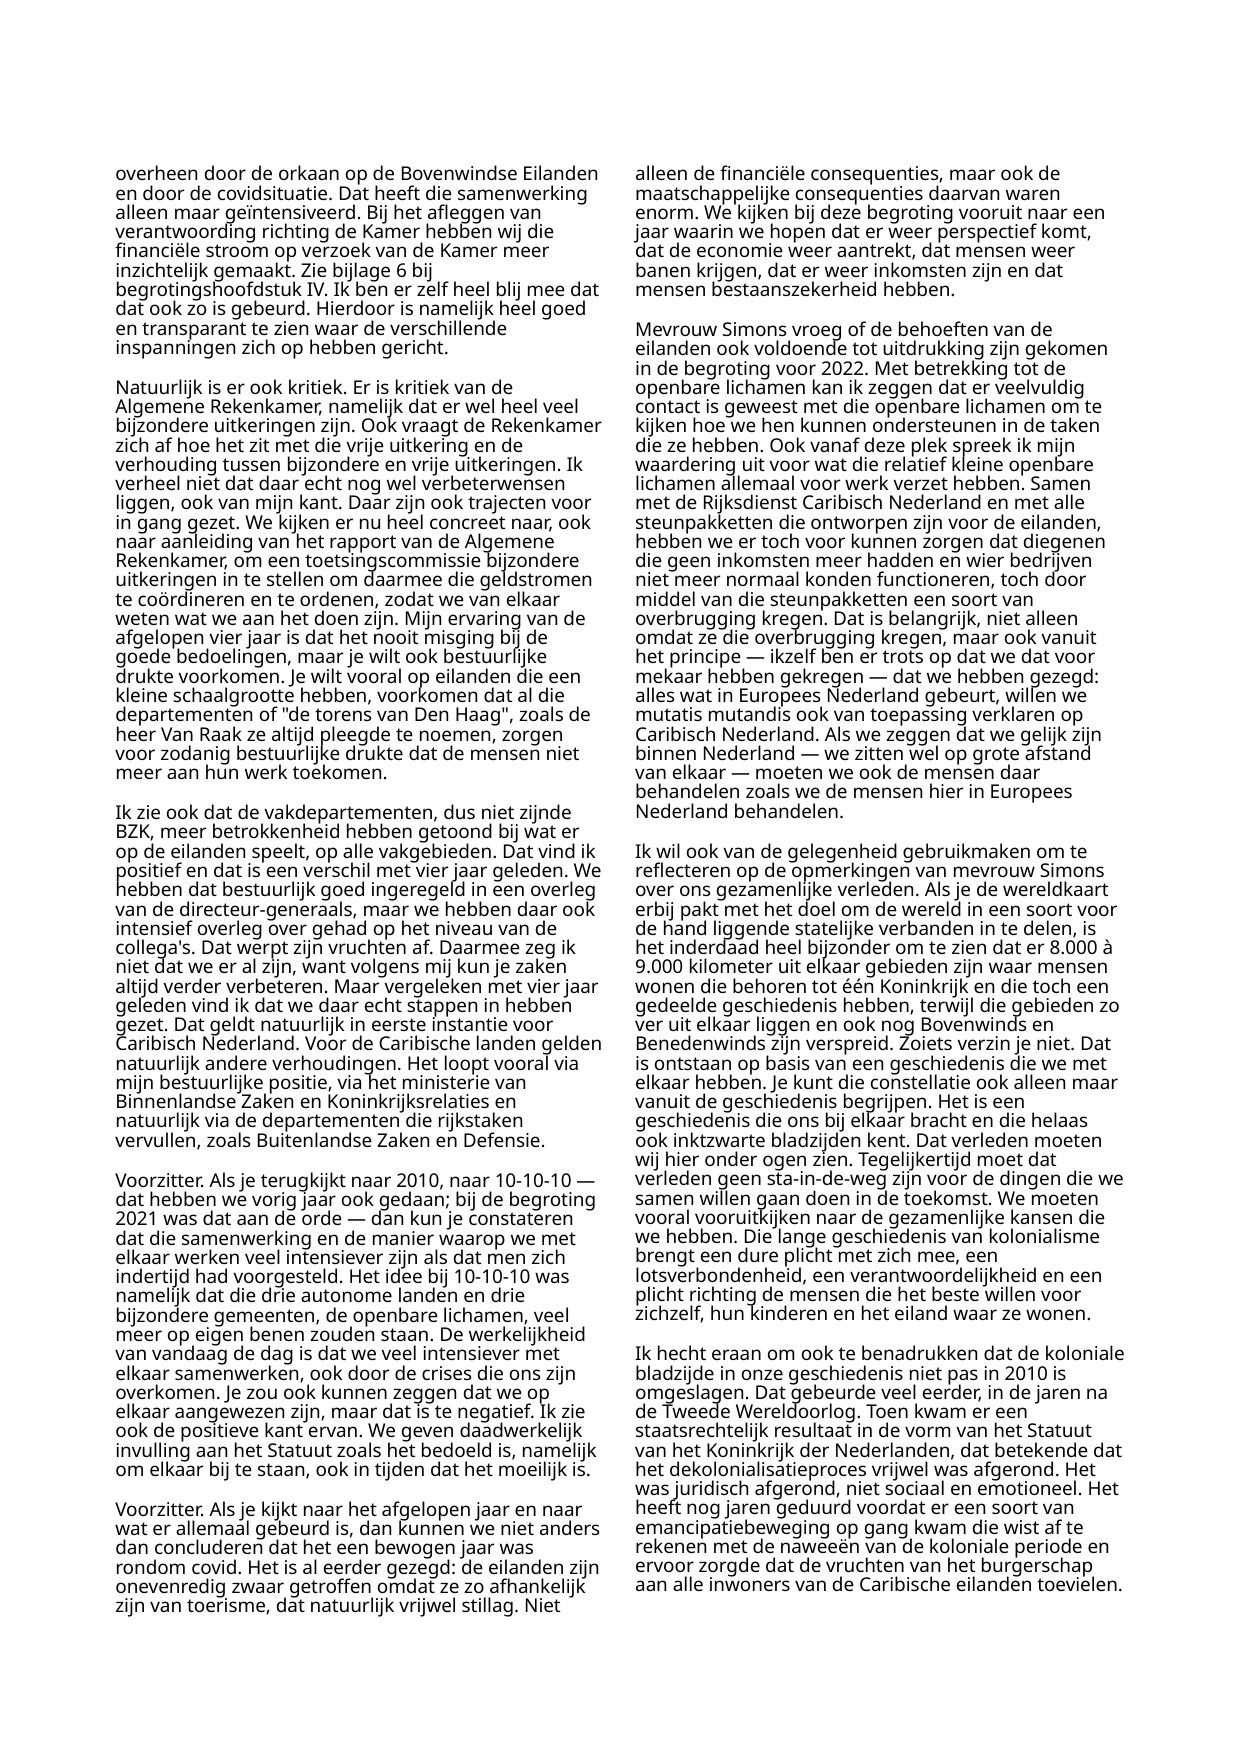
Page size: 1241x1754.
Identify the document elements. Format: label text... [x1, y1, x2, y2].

text Voorzitter. Als je terugkijkt naar 2010, naar 10-10-10 — dat hebben we vorig jaar ook gedaan; bij de begroting 2021 was dat aan de orde — dan kun je constateren dat die samenwerking en de manier waarop we met elkaar werken veel intensiever zijn als dat men zich indertijd had voorgesteld. Het idee bij 10-10-10 was namelijk dat die drie autonome landen en drie bijzondere gemeenten, de openbare lichamen, veel meer op eigen benen zouden staan. De werkelijkheid van vandaag de dag is dat we veel intensiever met elkaar samenwerken, ook door de crises die ons zijn overkomen. Je zou ook kunnen zeggen dat we op elkaar aangewezen zijn, maar dat is te negatief. Ik zie ook de positieve kant ervan. We geven daadwerkelijk invulling aan het Statuut zoals het bedoeld is, namelijk om elkaar bij te staan, ook in tijden dat het moeilijk is. [115, 1172, 605, 1480]
text alleen de financiële consequenties, maar ook de maatschappelijke consequenties daarvan waren enorm. We kijken bij deze begroting vooruit naar een jaar waarin we hopen dat er weer perspectief komt, dat de economie weer aantrekt, dat mensen weer banen krijgen, dat er weer inkomsten zijn en dat mensen bestaanszekerheid hebben. [635, 165, 1125, 300]
text overheen door de orkaan op de Bovenwindse Eilanden en door de covidsituatie. Dat heeft die samenwerking alleen maar geïntensiveerd. Bij het afleggen van verantwoording richting de Kamer hebben wij die financiële stroom op verzoek van de Kamer meer inzichtelijk gemaakt. Zie bijlage 6 bij begrotingshoofdstuk IV. Ik ben er zelf heel blij mee dat dat ook zo is gebeurd. Hierdoor is namelijk heel goed en transparant te zien waar de verschillende inspanningen zich op hebben gericht. [115, 165, 605, 358]
text Mevrouw Simons vroeg of de behoeften van de eilanden ook voldoende tot uitdrukking zijn gekomen in de begroting voor 2022. Met betrekking tot de openbare lichamen kan ik zeggen dat er veelvuldig contact is geweest met die openbare lichamen om te kijken hoe we hen kunnen ondersteunen in de taken die ze hebben. Ook vanaf deze plek spreek ik mijn waardering uit voor wat die relatief kleine openbare lichamen allemaal voor werk verzet hebben. Samen met de Rijksdienst Caribisch Nederland en met alle steunpakketten die ontworpen zijn voor de eilanden, hebben we er toch voor kunnen zorgen dat diegenen die geen inkomsten meer hadden en wier bedrijven niet meer normaal konden functioneren, toch door middel van die steunpakketten een soort van overbrugging kregen. Dat is belangrijk, niet alleen omdat ze die overbrugging kregen, maar ook vanuit het principe — ikzelf ben er trots op dat we dat voor mekaar hebben gekregen — dat we hebben gezegd: alles wat in Europees Nederland gebeurt, willen we mutatis mutandis ook van toepassing verklaren op Caribisch Nederland. Als we zeggen dat we gelijk zijn binnen Nederland — we zitten wel op grote afstand van elkaar — moeten we ook de mensen daar behandelen zoals we de mensen hier in Europees Nederland behandelen. [635, 321, 1125, 822]
text Ik zie ook dat de vakdepartementen, dus niet zijnde BZK, meer betrokkenheid hebben getoond bij wat er op de eilanden speelt, op alle vakgebieden. Dat vind ik positief en dat is een verschil met vier jaar geleden. We hebben dat bestuurlijk goed ingeregeld in een overleg van de directeur-generaals, maar we hebben daar ook intensief overleg over gehad op het niveau van de collega's. Dat werpt zijn vruchten af. Daarmee zeg ik niet dat we er al zijn, want volgens mij kun je zaken altijd verder verbeteren. Maar vergeleken met vier jaar geleden vind ik dat we daar echt stappen in hebben gezet. Dat geldt natuurlijk in eerste instantie voor Caribisch Nederland. Voor de Caribische landen gelden natuurlijk andere verhoudingen. Het loopt vooral via mijn bestuurlijke positie, via het ministerie van Binnenlandse Zaken en Koninkrijksrelaties en natuurlijk via de departementen die rijkstaken vervullen, zoals Buitenlandse Zaken en Defensie. [115, 804, 605, 1151]
text Voorzitter. Als je kijkt naar het afgelopen jaar en naar wat er allemaal gebeurd is, dan kunnen we niet anders dan concluderen dat het een bewogen jaar was rondom covid. Het is al eerder gezegd: de eilanden zijn onevenredig zwaar getroffen omdat ze zo afhankelijk zijn van toerisme, dat natuurlijk vrijwel stillag. Niet [115, 1501, 605, 1616]
text Ik hecht eraan om ook te benadrukken dat de koloniale bladzijde in onze geschiedenis niet pas in 2010 is omgeslagen. Dat gebeurde veel eerder, in de jaren na de Tweede Wereldoorlog. Toen kwam er een staatsrechtelijk resultaat in de vorm van het Statuut van het Koninkrijk der Nederlanden, dat betekende dat het dekolonialisatieproces vrijwel was afgerond. Het was juridisch afgerond, niet sociaal en emotioneel. Het heeft nog jaren geduurd voordat er een soort van emancipatiebeweging op gang kwam die wist af te rekenen met de naweeën van de koloniale periode en ervoor zorgde dat de vruchten van het burgerschap aan alle inwoners van de Caribische eilanden toevielen. [635, 1345, 1125, 1596]
text Ik wil ook van de gelegenheid gebruikmaken om te reflecteren op de opmerkingen van mevrouw Simons over ons gezamenlijke verleden. Als je de wereldkaart erbij pakt met het doel om de wereld in een soort voor de hand liggende statelijke verbanden in te delen, is het inderdaad heel bijzonder om te zien dat er 8.000 à 9.000 kilometer uit elkaar gebieden zijn waar mensen wonen die behoren tot één Koninkrijk en die toch een gedeelde geschiedenis hebben, terwijl die gebieden zo ver uit elkaar liggen en ook nog Bovenwinds en Benedenwinds zijn verspreid. Zoiets verzin je niet. Dat is ontstaan op basis van een geschiedenis die we met elkaar hebben. Je kunt die constellatie ook alleen maar vanuit de geschiedenis begrijpen. Het is een geschiedenis die ons bij elkaar bracht en die helaas ook inktzwarte bladzijden kent. Dat verleden moeten wij hier onder ogen zien. Tegelijkertijd moet dat verleden geen sta-in-de-weg zijn voor de dingen die we samen willen gaan doen in de toekomst. We moeten vooral vooruitkijken naar de gezamenlijke kansen die we hebben. Die lange geschiedenis van kolonialisme brengt een dure plicht met zich mee, een lotsverbondenheid, een verantwoordelijkheid en een plicht richting de mensen die het beste willen voor zichzelf, hun kinderen en het eiland waar ze wonen. [635, 843, 1125, 1324]
text Natuurlijk is er ook kritiek. Er is kritiek van de Algemene Rekenkamer, namelijk dat er wel heel veel bijzondere uitkeringen zijn. Ook vraagt de Rekenkamer zich af hoe het zit met die vrije uitkering en de verhouding tussen bijzondere en vrije uitkeringen. Ik verheel niet dat daar echt nog wel verbeterwensen liggen, ook van mijn kant. Daar zijn ook trajecten voor in gang gezet. We kijken er nu heel concreet naar, ook naar aanleiding van het rapport van de Algemene Rekenkamer, om een toetsingscommissie bijzondere uitkeringen in te stellen om daarmee die geldstromen te coördineren en te ordenen, zodat we van elkaar weten wat we aan het doen zijn. Mijn ervaring van de afgelopen vier jaar is dat het nooit misging bij de goede bedoelingen, maar je wilt ook bestuurlijke drukte voorkomen. Je wilt vooral op eilanden die een kleine schaalgrootte hebben, voorkomen dat al die departementen of "de torens van Den Haag", zoals de heer Van Raak ze altijd pleegde te noemen, zorgen voor zodanig bestuurlijke drukte dat de mensen niet meer aan hun werk toekomen. [115, 379, 605, 783]
